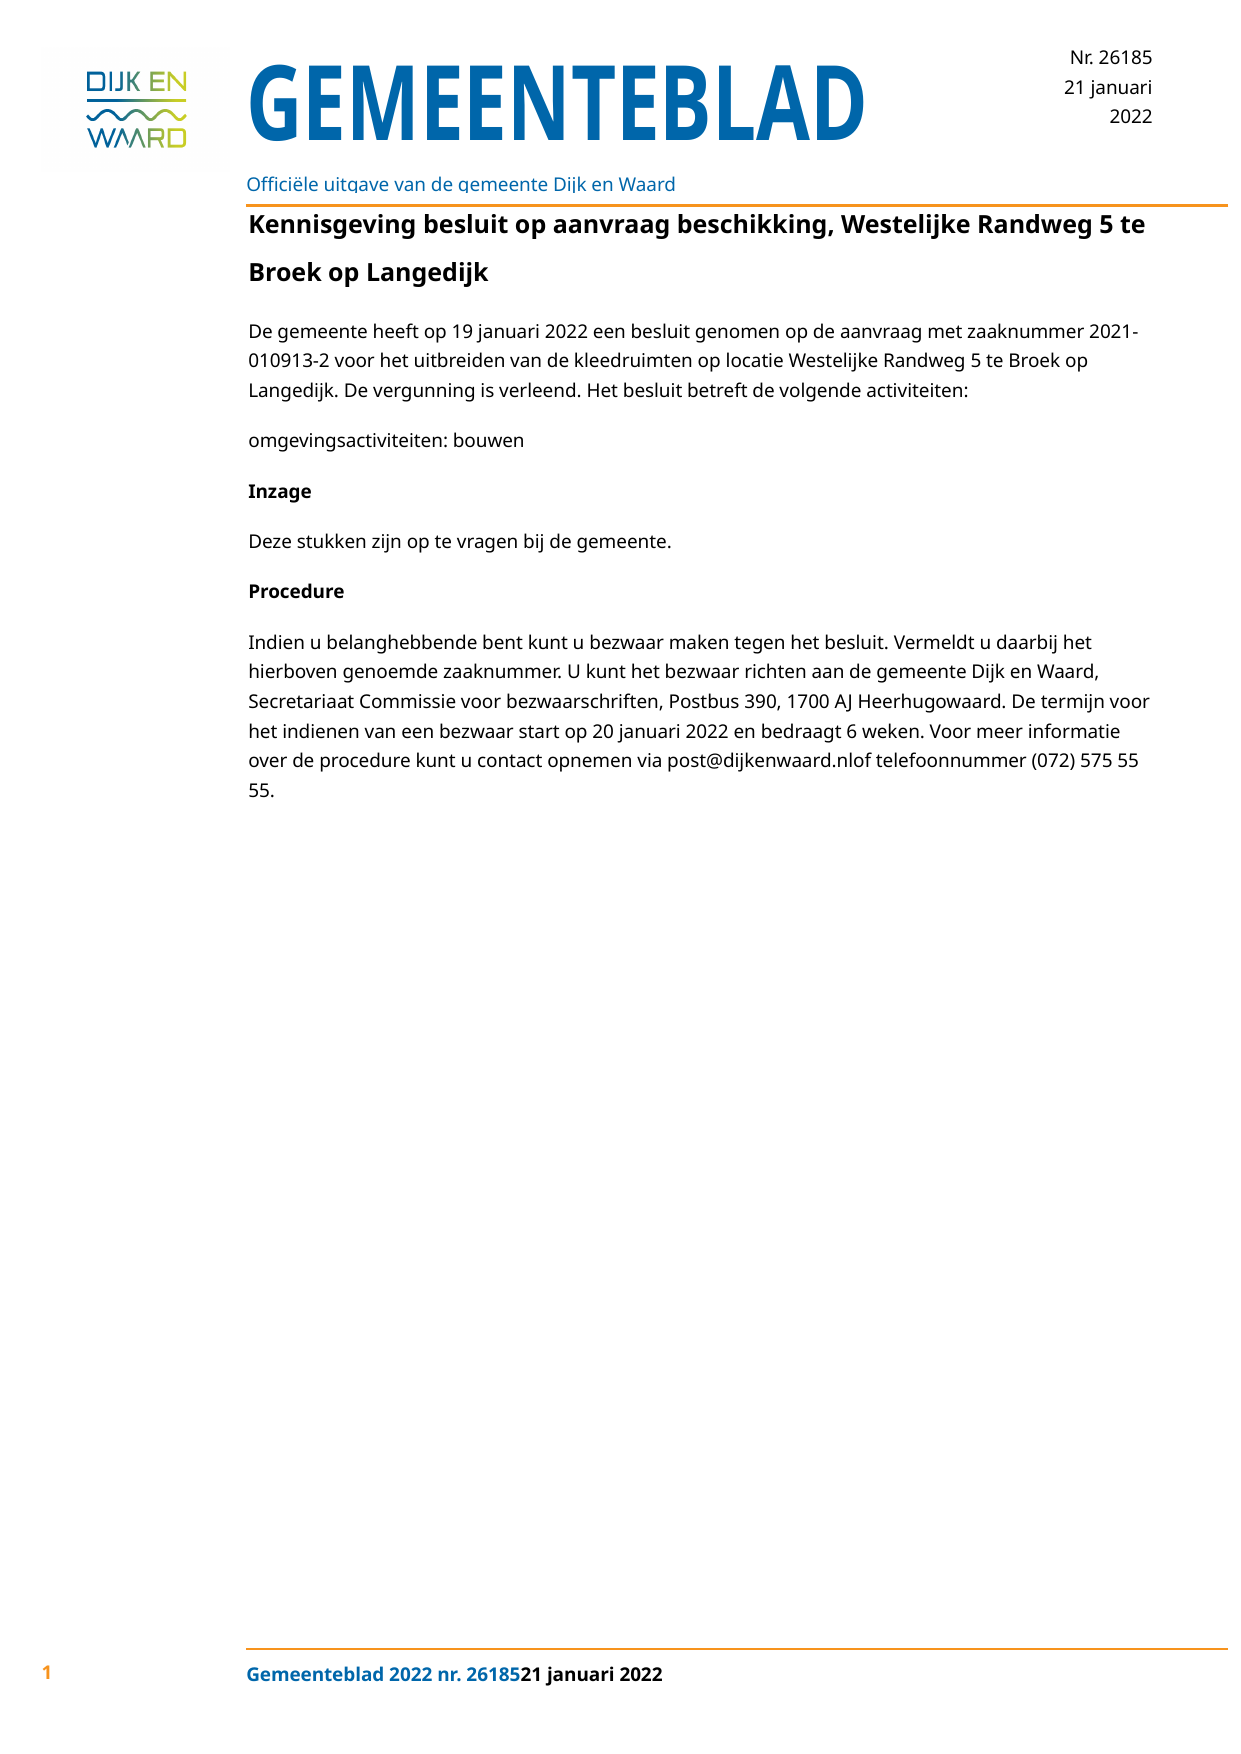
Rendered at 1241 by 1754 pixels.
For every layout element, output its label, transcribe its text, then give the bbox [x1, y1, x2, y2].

text Inzage [248, 478, 1152, 504]
text Indien u belanghebbende bent kunt u bezwaar maken tegen het besluit. Vermeldt u daarbij het hierboven genoemde zaaknummer. U kunt het bezwaar richten aan de gemeente Dijk en Waard, Secretariaat Commissie voor bezwaarschriften, Postbus 390, 1700 AJ Heerhugowaard. De termijn voor het indienen van een bezwaar start op 20 januari 2022 en bedraagt 6 weken. Voor meer informatie over de procedure kunt u contact opnemen via post@dijkenwaard.nlof telefoonnummer (072) 575 55 55. [248, 629, 1152, 803]
text Procedure [248, 579, 1152, 604]
text Deze stukken zijn op te vragen bij de gemeente. [248, 528, 1152, 554]
text Kennisgeving besluit op aanvraag beschikking, Westelijke Randweg 5 te Broek op Langedijk [248, 207, 1152, 288]
text De gemeente heeft op 19 januari 2022 een besluit genomen op de aanvraag met zaaknummer 2021-010913-2 voor het uitbreiden van de kleedruimten op locatie Westelijke Randweg 5 te Broek op Langedijk. De vergunning is verleend. Het besluit betreft de volgende activiteiten: [248, 318, 1152, 403]
picture [41, 47, 231, 172]
text omgevingsactiviteiten: bouwen [248, 427, 1152, 453]
